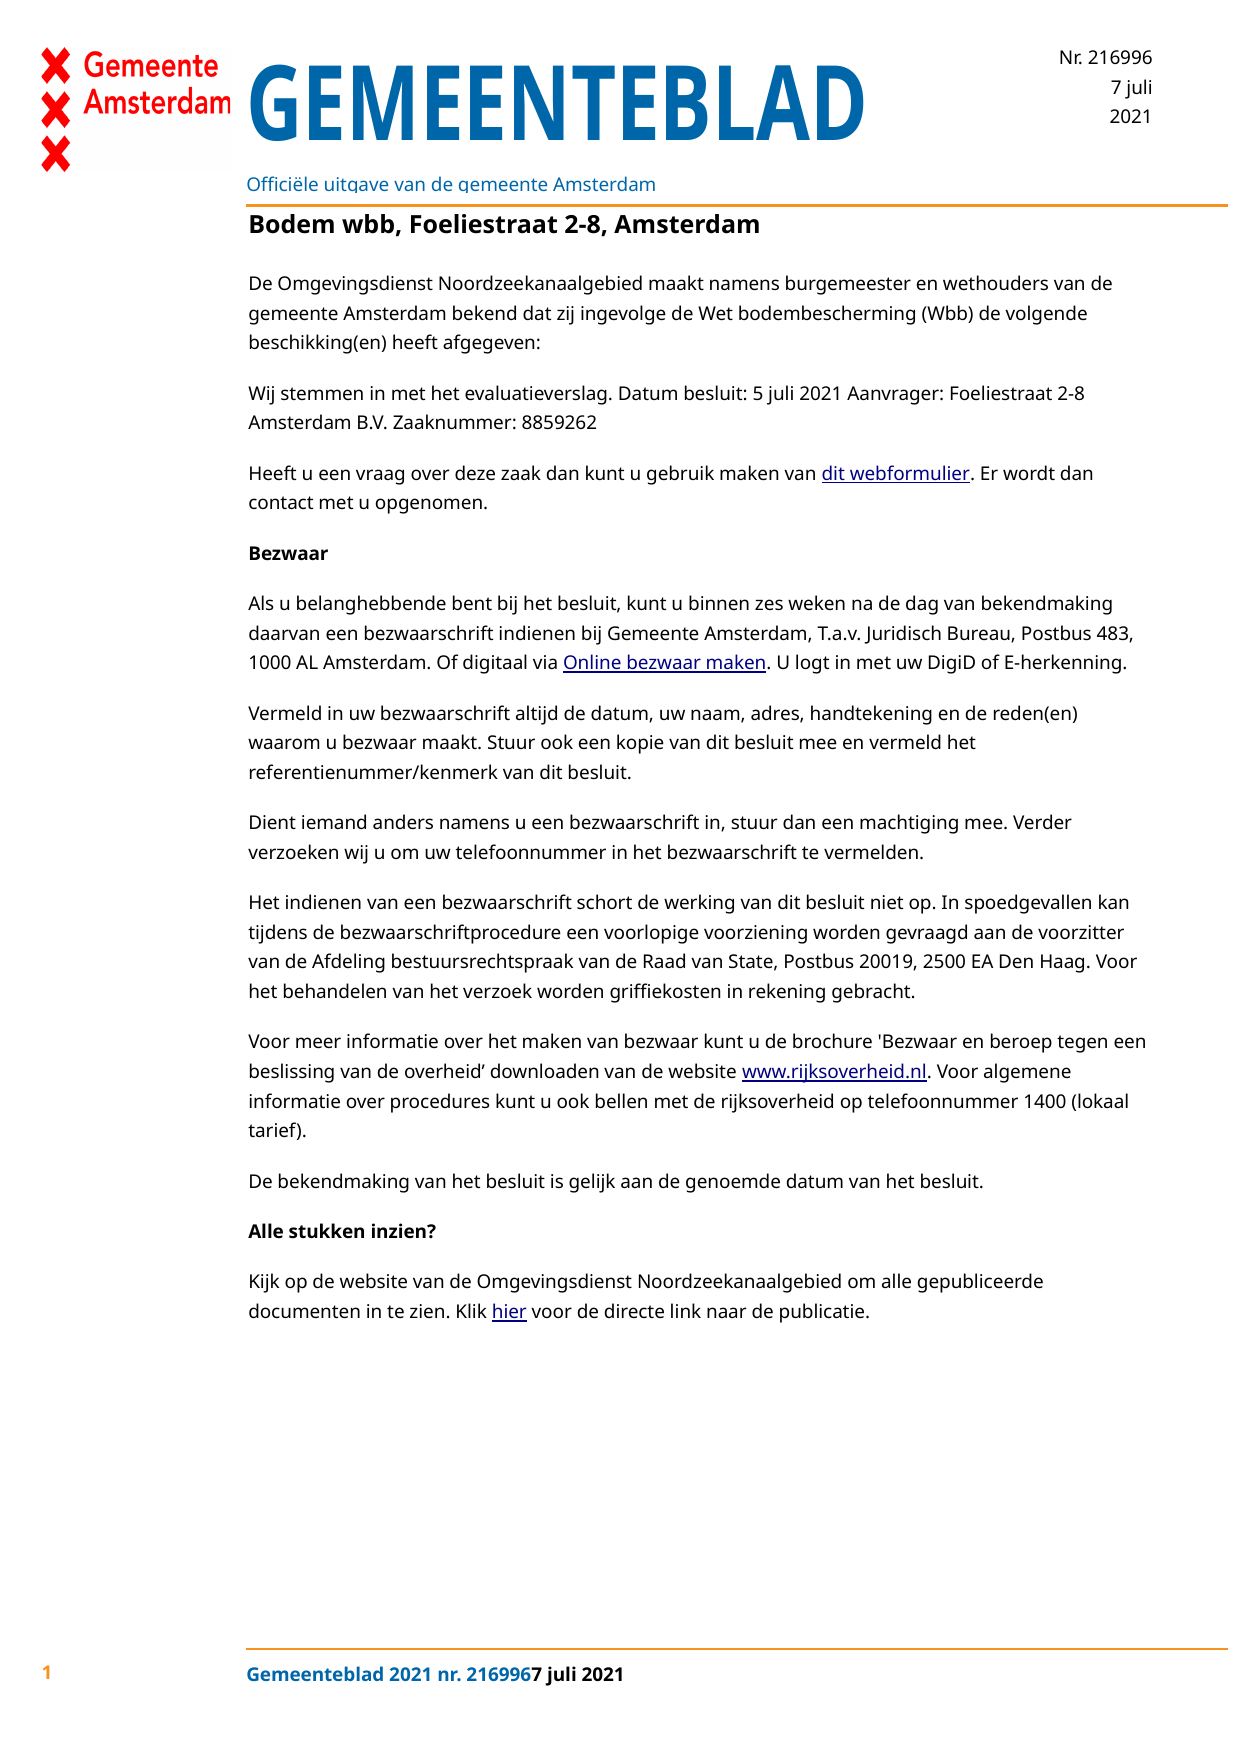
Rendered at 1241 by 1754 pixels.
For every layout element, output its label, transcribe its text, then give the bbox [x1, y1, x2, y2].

text Bodem wbb, Foeliestraat 2-8, Amsterdam [248, 207, 1152, 241]
text Vermeld in uw bezwaarschrift altijd de datum, uw naam, adres, handtekening en de reden(en) waarom u bezwaar maakt. Stuur ook een kopie van dit besluit mee en vermeld het referentienummer/kenmerk van dit besluit. [248, 700, 1152, 785]
text Het indienen van een bezwaarschrift schort de werking van dit besluit niet op. In spoedgevallen kan tijdens de bezwaarschriftprocedure een voorlopige voorziening worden gevraagd aan de voorzitter van de Afdeling bestuursrechtspraak van de Raad van State, Postbus 20019, 2500 EA Den Haag. Voor het behandelen van het verzoek worden griffiekosten in rekening gebracht. [248, 889, 1152, 1004]
text Kijk op de website van de Omgevingsdienst Noordzeekanaalgebied om alle gepubliceerde documenten in te zien. Klik hier voor de directe link naar de publicatie. [248, 1269, 1152, 1324]
text Dient iemand anders namens u een bezwaarschrift in, stuur dan een machtiging mee. Verder verzoeken wij u om uw telefoonnummer in het bezwaarschrift te vermelden. [248, 809, 1152, 865]
text Voor meer informatie over het maken van bezwaar kunt u de brochure 'Bezwaar en beroep tegen een beslissing van de overheid’ downloaden van de website www.rijksoverheid.nl. Voor algemene informatie over procedures kunt u ook bellen met de rijksoverheid op telefoonnummer 1400 (lokaal tarief). [248, 1029, 1152, 1143]
text Als u belanghebbende bent bij het besluit, kunt u binnen zes weken na de dag van bekendmaking daarvan een bezwaarschrift indienen bij Gemeente Amsterdam, T.a.v. Juridisch Bureau, Postbus 483, 1000 AL Amsterdam. Of digitaal via Online bezwaar maken. U logt in met uw DigiD of E-herkenning. [248, 590, 1152, 675]
text Alle stukken inzien? [248, 1218, 1152, 1244]
picture [41, 47, 231, 172]
text De Omgevingsdienst Noordzeekanaalgebied maakt namens burgemeester en wethouders van de gemeente Amsterdam bekend dat zij ingevolge de Wet bodembescherming (Wbb) de volgende beschikking(en) heeft afgegeven: [248, 270, 1152, 355]
text Heeft u een vraag over deze zaak dan kunt u gebruik maken van dit webformulier. Er wordt dan contact met u opgenomen. [248, 460, 1152, 515]
text De bekendmaking van het besluit is gelijk aan de genoemde datum van het besluit. [248, 1168, 1152, 1193]
text Bezwaar [248, 540, 1152, 566]
text Wij stemmen in met het evaluatieverslag. Datum besluit: 5 juli 2021 Aanvrager: Foeliestraat 2-8 Amsterdam B.V. Zaaknummer: 8859262 [248, 380, 1152, 435]
